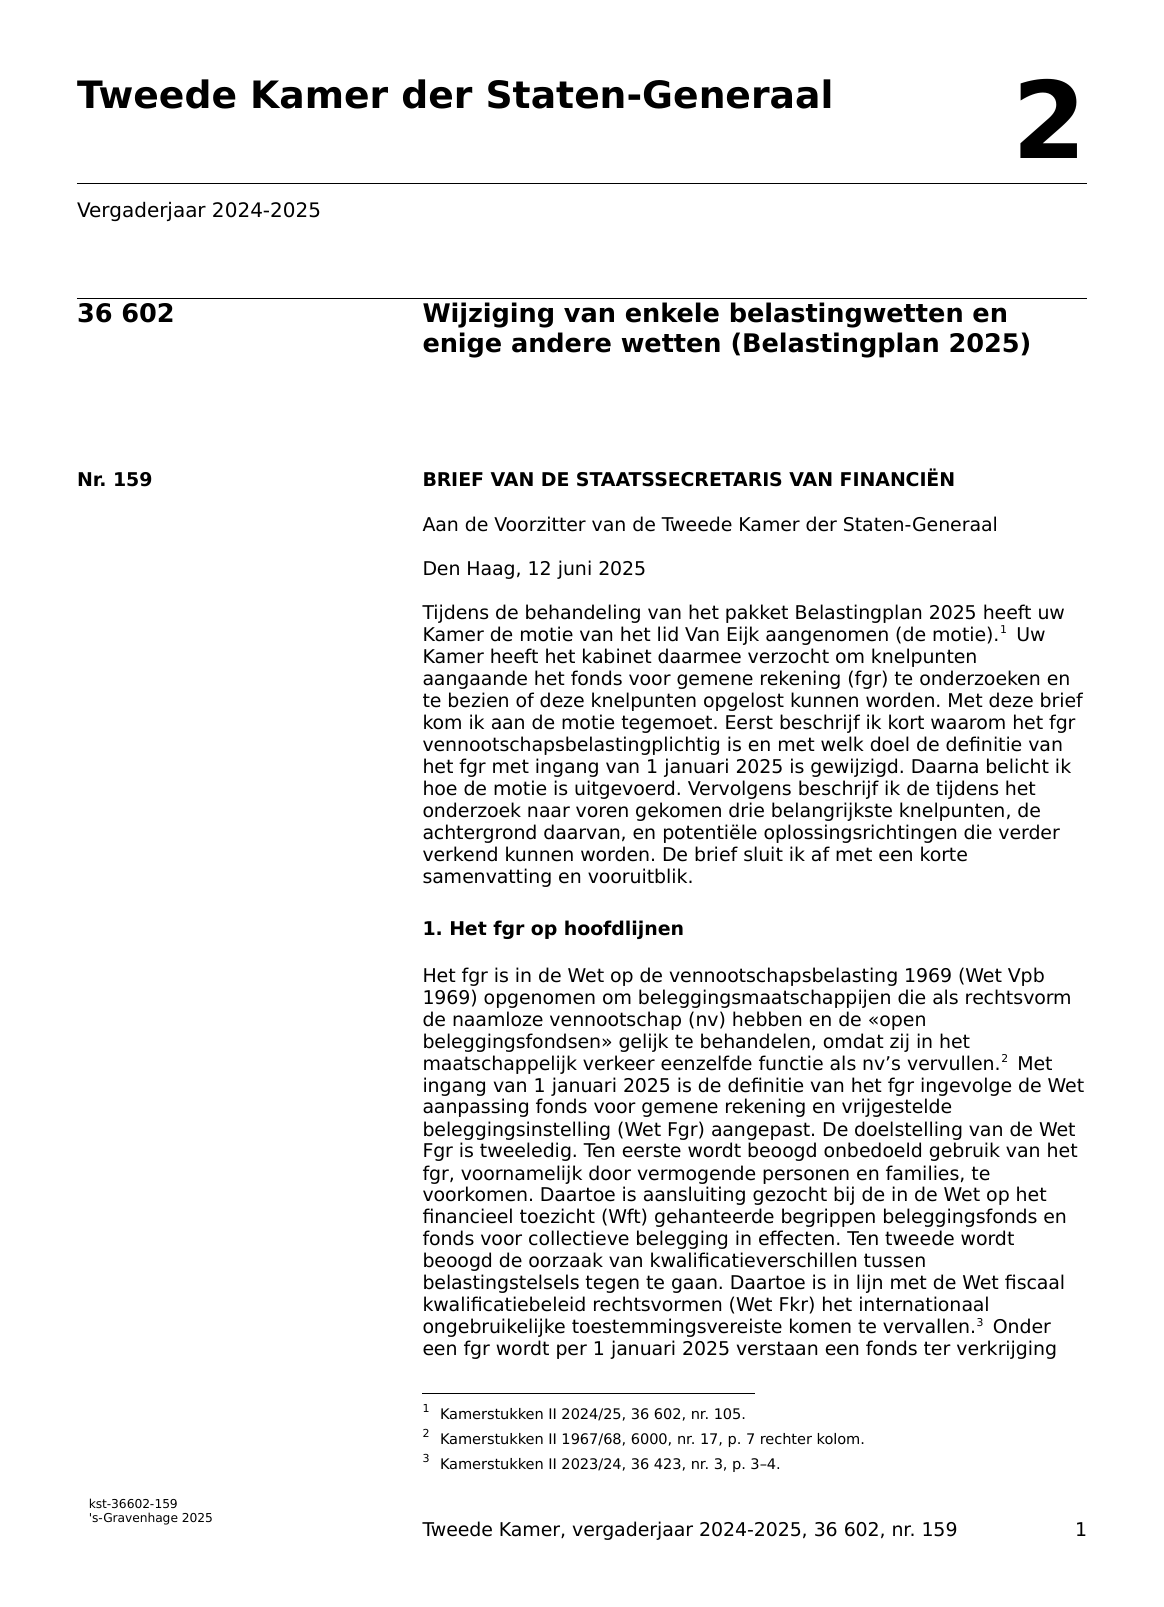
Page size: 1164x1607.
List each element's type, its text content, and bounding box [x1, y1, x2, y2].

text Kamerstukken II 1967/68, 6000, nr. 17, p. 7 rechter kolom. [422, 1427, 1087, 1449]
subtitle 1. Het fgr op hoofdlijnen [422, 918, 1087, 939]
text Kamerstukken II 2024/25, 36 602, nr. 105. [422, 1402, 1087, 1424]
text kst-36602-159 [88, 1497, 323, 1511]
subtitle 36 602 Wijziging van enkele belastingwetten en enige andere wetten (Belastingplan 2025) [77, 299, 1087, 358]
text Kamerstukken II 2023/24, 36 423, nr. 3, p. 3–4. [422, 1452, 1087, 1474]
text Het fgr is in de Wet op de vennootschapsbelasting 1969 (Wet Vpb 1969) opgenomen om beleggingsmaatschappijen die als rechtsvorm de naamloze vennootschap (nv) hebben en de «open beleggingsfondsen» gelijk te behandelen, omdat zij in het maatschappelijk verkeer eenzelfde functie als nv’s vervullen. Met ingang van 1 januari 2025 is de definitie van het fgr ingevolge de Wet aanpassing fonds voor gemene rekening en vrijgestelde beleggingsinstelling (Wet Fgr) aangepast. De doelstelling van de Wet Fgr is tweeledig. Ten eerste wordt beoogd onbedoeld gebruik van het fgr, voornamelijk door vermogende personen en families, te voorkomen. Daartoe is aansluiting gezocht bij de in de Wet op het financieel toezicht (Wft) gehanteerde begrippen beleggingsfonds en fonds voor collectieve belegging in effecten. Ten tweede wordt beoogd de oorzaak van kwalificatieverschillen tussen belastingstelsels tegen te gaan. Daartoe is in lijn met de Wet fiscaal kwalificatiebeleid rechtsvormen (Wet Fkr) het internationaal ongebruikelijke toestemmingsvereiste komen te vervallen. Onder een fgr wordt per 1 januari 2025 verstaan een fonds ter verkrijging [422, 964, 1087, 1360]
text Den Haag, 12 juni 2025 [422, 558, 1087, 580]
table_header Tweede Kamer der Staten-Generaal [77, 59, 886, 183]
text 's-Gravenhage 2025 [88, 1511, 323, 1525]
table_header 2 [886, 59, 1087, 183]
subtitle Nr. 159 BRIEF VAN DE STAATSSECRETARIS VAN FINANCIËN [77, 469, 1087, 491]
table_cell Vergaderjaar 2024-2025 [77, 184, 1087, 298]
text Tijdens de behandeling van het pakket Belastingplan 2025 heeft uw Kamer de motie van het lid Van Eijk aangenomen (de motie). Uw Kamer heeft het kabinet daarmee verzocht om knelpunten aangaande het fonds voor gemene rekening (fgr) te onderzoeken en te bezien of deze knelpunten opgelost kunnen worden. Met deze brief kom ik aan de motie tegemoet. Eerst beschrijf ik kort waarom het fgr vennootschapsbelastingplichtig is en met welk doel de definitie van het fgr met ingang van 1 januari 2025 is gewijzigd. Daarna belicht ik hoe de motie is uitgevoerd. Vervolgens beschrijf ik de tijdens het onderzoek naar voren gekomen drie belangrijkste knelpunten, de achtergrond daarvan, en potentiële oplossingsrichtingen die verder verkend kunnen worden. De brief sluit ik af met een korte samenvatting en vooruitblik. [422, 602, 1087, 888]
text Aan de Voorzitter van de Tweede Kamer der Staten-Generaal [422, 513, 1087, 536]
